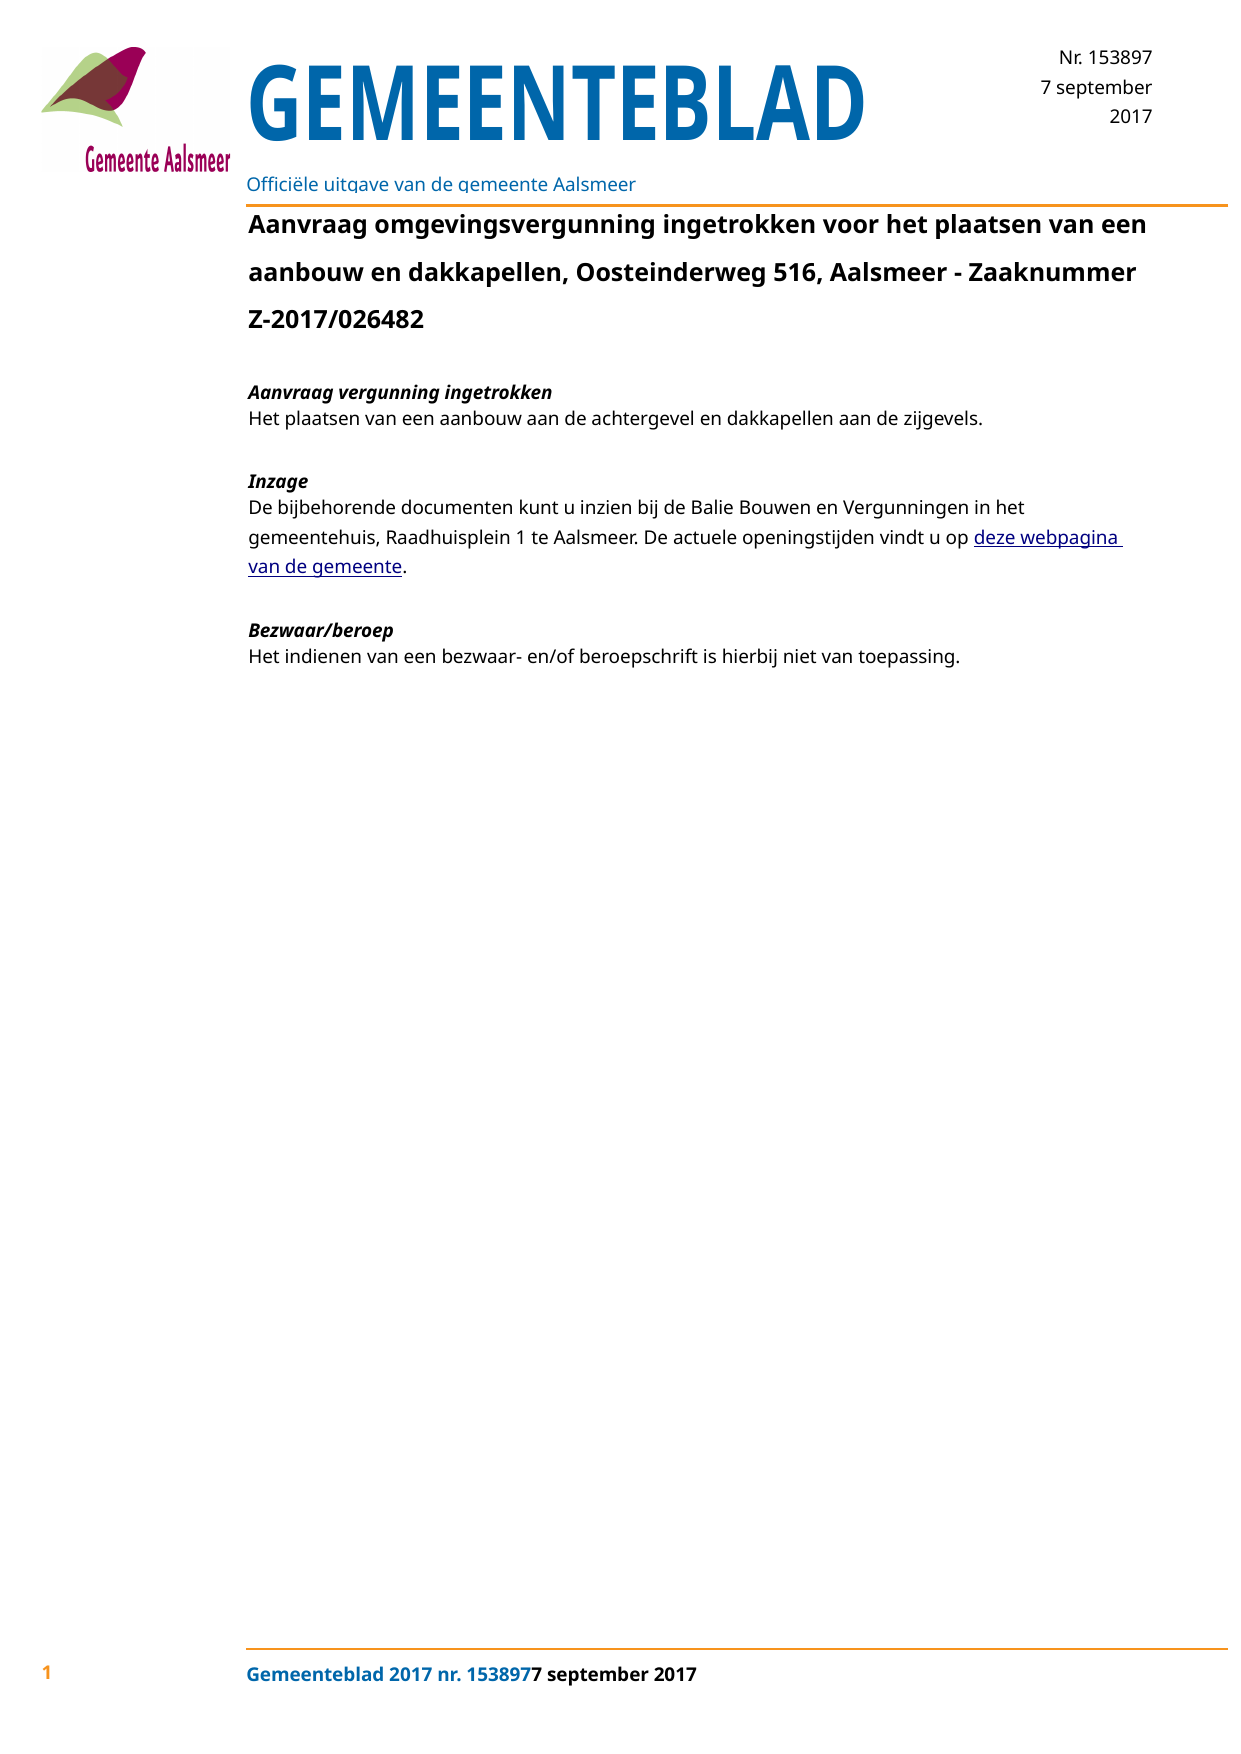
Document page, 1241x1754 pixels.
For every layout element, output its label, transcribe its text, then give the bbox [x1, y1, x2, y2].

text Inzage [248, 469, 1152, 494]
text Aanvraag vergunning ingetrokken [248, 379, 1152, 405]
text Het plaatsen van een aanbouw aan de achtergevel en dakkapellen aan de zijgevels. [248, 405, 1152, 431]
text Bezwaar/beroep [248, 618, 1152, 643]
text Het indienen van een bezwaar- en/of beroepschrift is hierbij niet van toepassing. [248, 643, 1152, 669]
picture [41, 47, 231, 172]
text De bijbehorende documenten kunt u inzien bij de Balie Bouwen en Vergunningen in het gemeentehuis, Raadhuisplein 1 te Aalsmeer. De actuele openingstijden vindt u op deze webpagina van de gemeente. [248, 494, 1152, 579]
text Aanvraag omgevingsvergunning ingetrokken voor het plaatsen van een aanbouw en dakkapellen, Oosteinderweg 516, Aalsmeer - Zaaknummer Z-2017/026482 [248, 207, 1152, 336]
